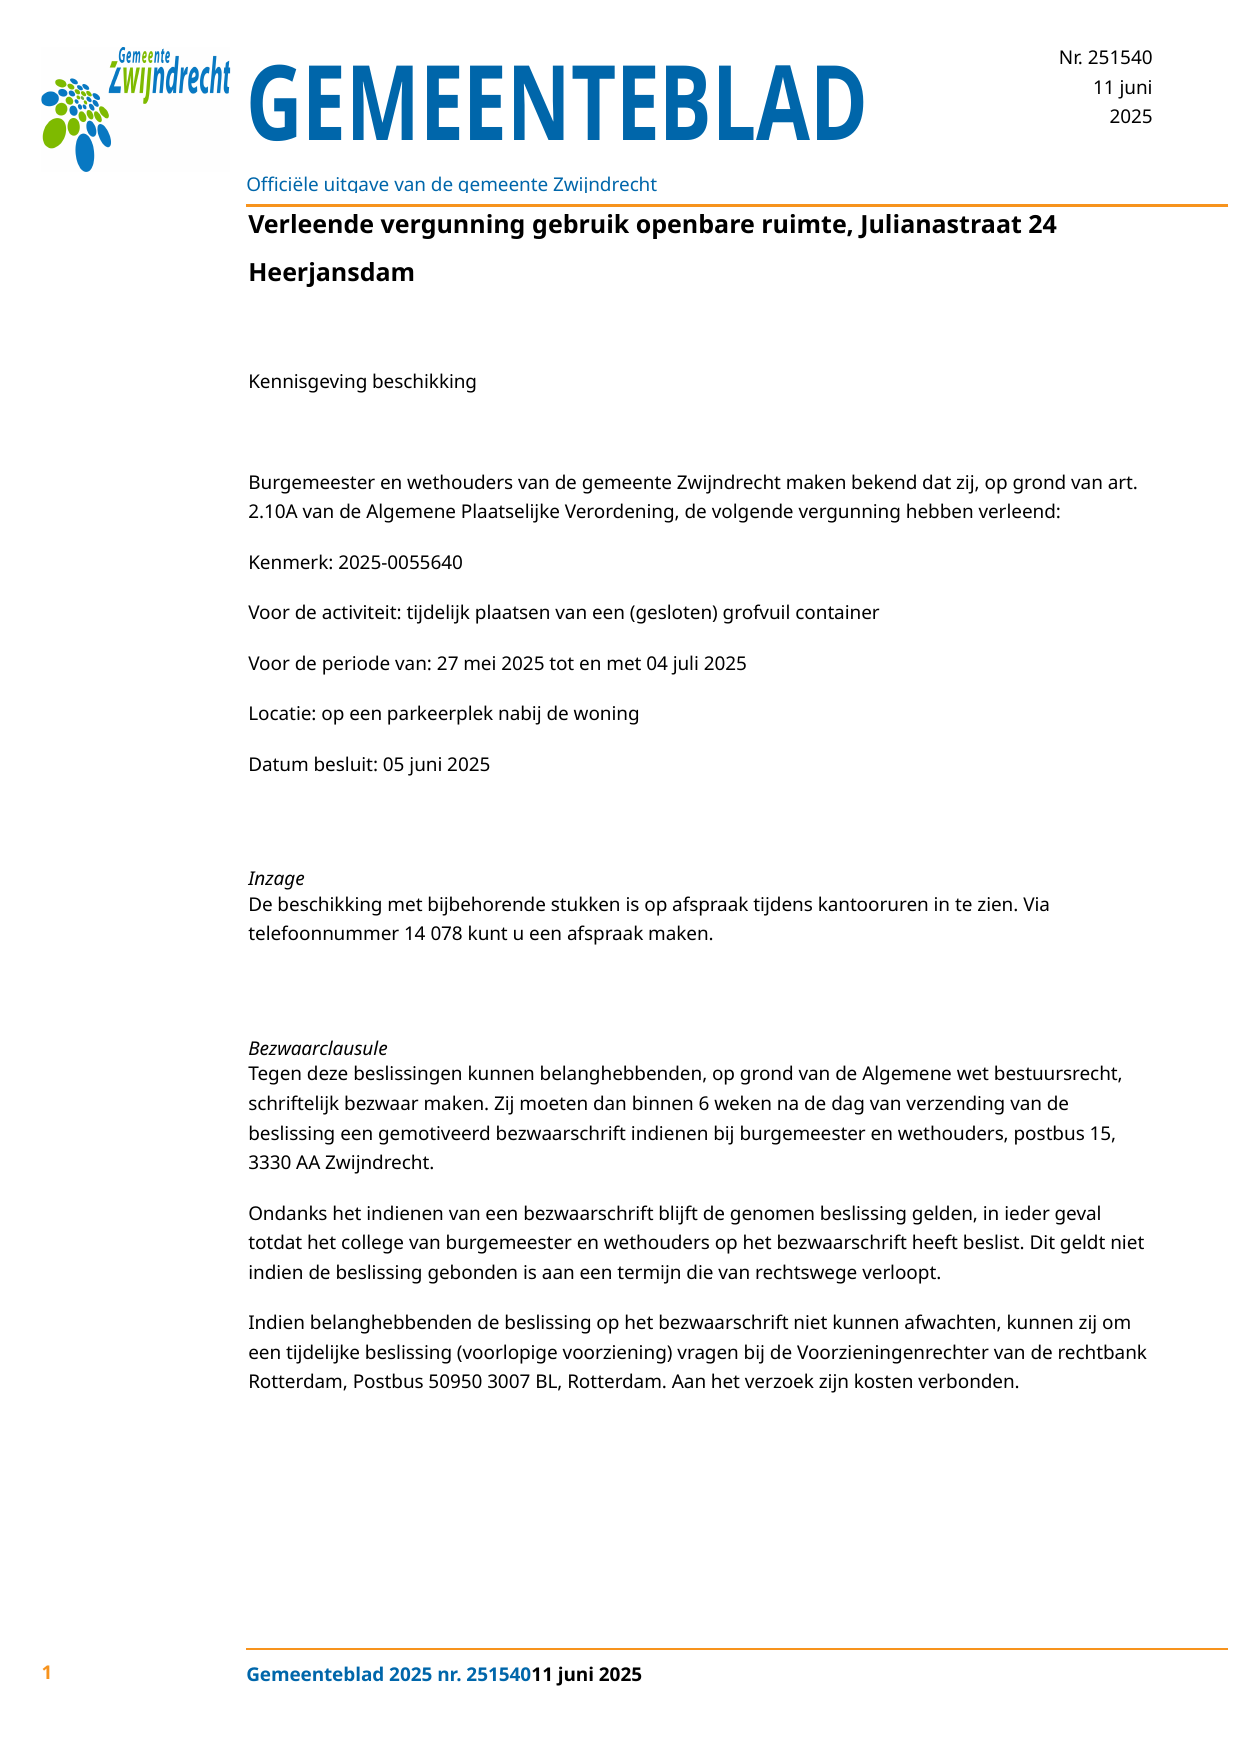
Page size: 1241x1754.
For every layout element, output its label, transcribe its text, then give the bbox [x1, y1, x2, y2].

text Locatie: op een parkeerplek nabij de woning [248, 700, 1152, 726]
text Voor de periode van: 27 mei 2025 tot en met 04 juli 2025 [248, 650, 1152, 676]
text Tegen deze beslissingen kunnen belanghebbenden, op grond van de Algemene wet bestuursrecht, schriftelijk bezwaar maken. Zij moeten dan binnen 6 weken na de dag van verzending van de beslissing een gemotiveerd bezwaarschrift indienen bij burgemeester en wethouders, postbus 15, 3330 AA Zwijndrecht. [248, 1061, 1152, 1175]
text Kenmerk: 2025-0055640 [248, 549, 1152, 575]
text Kennisgeving beschikking [248, 368, 1152, 394]
picture [41, 47, 231, 172]
text Datum besluit: 05 juni 2025 [248, 751, 1152, 777]
text Ondanks het indienen van een bezwaarschrift blijft de genomen beslissing gelden, in ieder geval totdat het college van burgemeester en wethouders op het bezwaarschrift heeft beslist. Dit geldt niet indien de beslissing gebonden is aan een termijn die van rechtswege verloopt. [248, 1200, 1152, 1285]
text Inzage [248, 865, 1152, 891]
text Verleende vergunning gebruik openbare ruimte, Julianastraat 24 Heerjansdam [248, 207, 1152, 288]
text Bezwaarclausule [248, 1035, 1152, 1061]
text Voor de activiteit: tijdelijk plaatsen van een (gesloten) grofvuil container [248, 599, 1152, 625]
text Burgemeester en wethouders van de gemeente Zwijndrecht maken bekend dat zij, op grond van art. 2.10A van de Algemene Plaatselijke Verordening, de volgende vergunning hebben verleend: [248, 469, 1152, 524]
text Indien belanghebbenden de beslissing op het bezwaarschrift niet kunnen afwachten, kunnen zij om een tijdelijke beslissing (voorlopige voorziening) vragen bij de Voorzieningenrechter van de rechtbank Rotterdam, Postbus 50950 3007 BL, Rotterdam. Aan het verzoek zijn kosten verbonden. [248, 1309, 1152, 1394]
text De beschikking met bijbehorende stukken is op afspraak tijdens kantooruren in te zien. Via telefoonnummer 14 078 kunt u een afspraak maken. [248, 891, 1152, 946]
